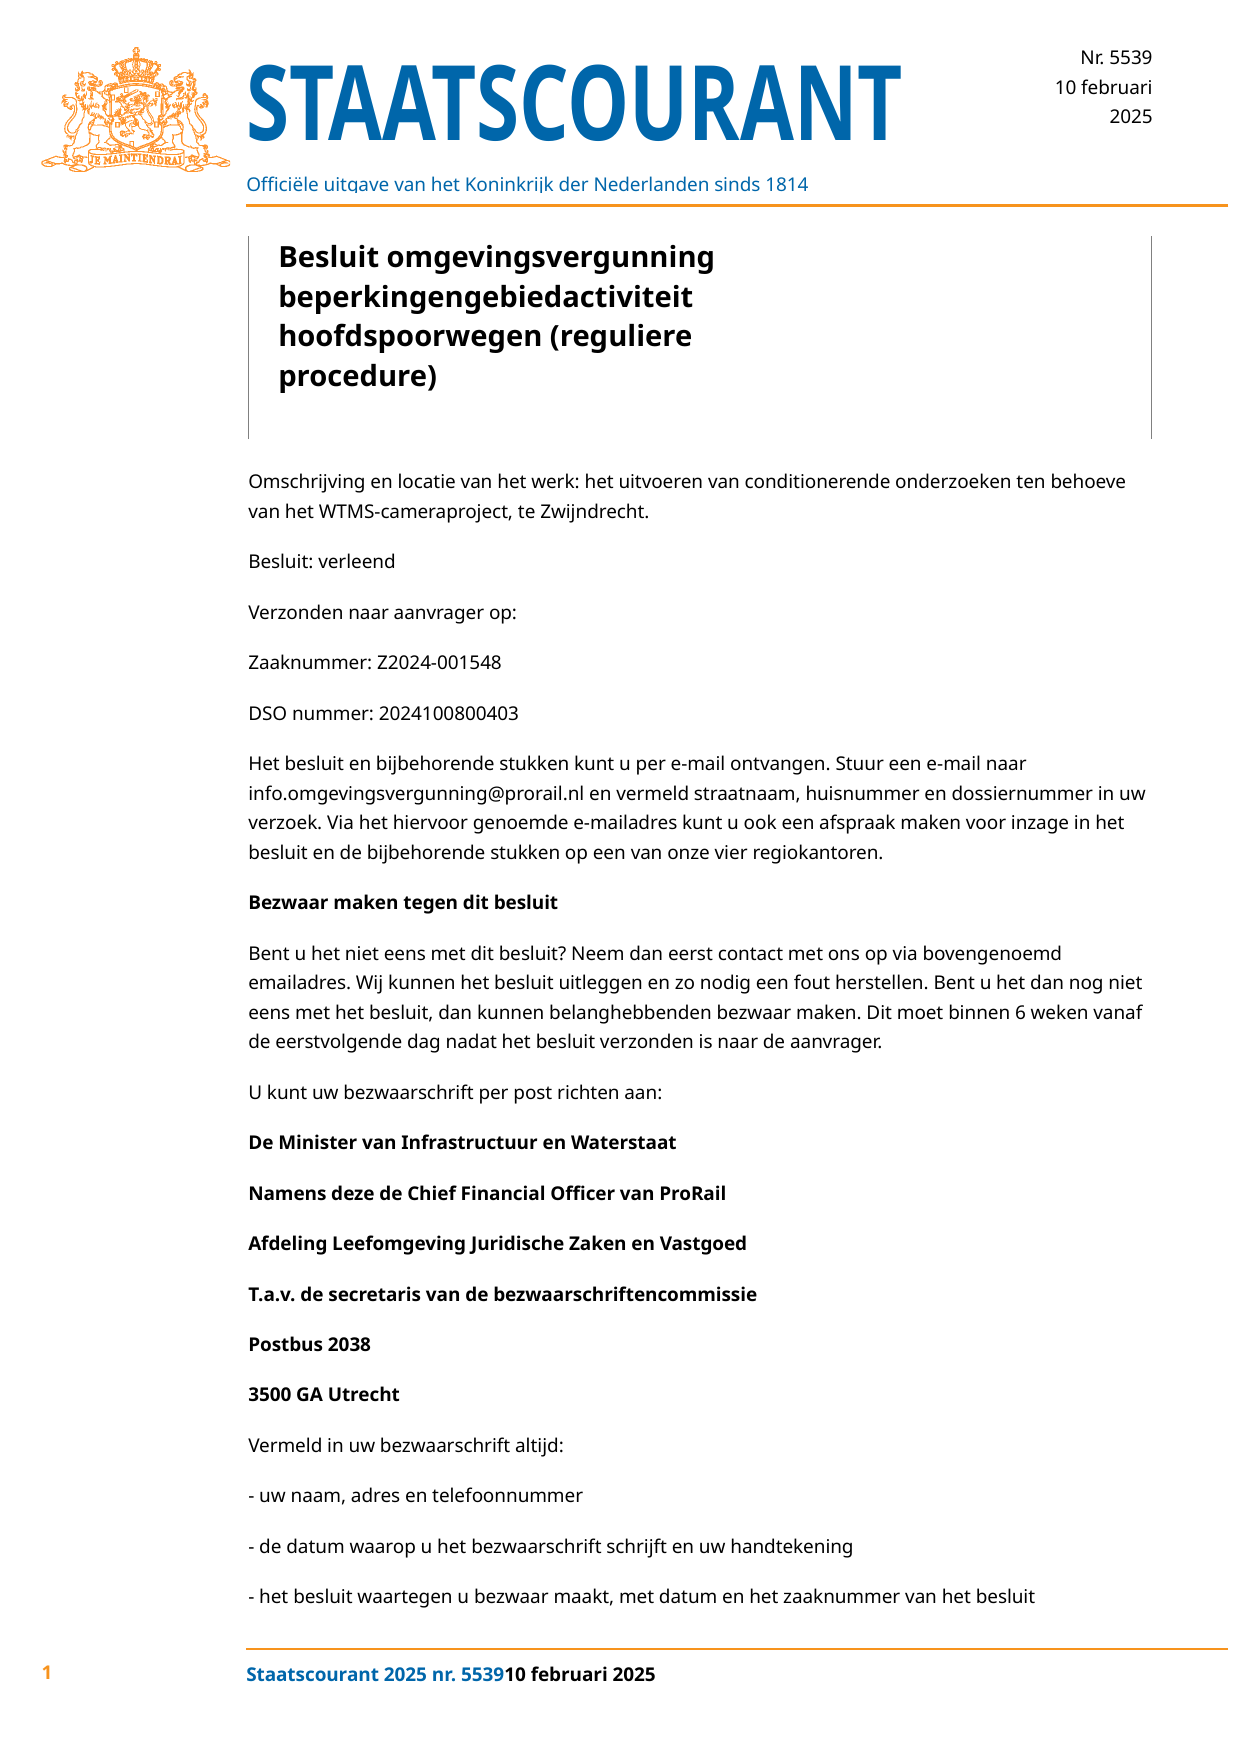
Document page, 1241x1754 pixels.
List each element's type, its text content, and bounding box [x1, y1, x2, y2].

text Vermeld in uw bezwaarschrift altijd: [248, 1432, 1152, 1458]
text Bent u het niet eens met dit besluit? Neem dan eerst contact met ons op via bovengenoemd emailadres. Wij kunnen het besluit uitleggen en zo nodig een fout herstellen. Bent u het dan nog niet eens met het besluit, dan kunnen belanghebbenden bezwaar maken. Dit moet binnen 6 weken vanaf de eerstvolgende dag nadat het besluit verzonden is naar de aanvrager. [248, 940, 1152, 1054]
table_header [1090, 236, 1151, 413]
table_header Besluit omgevingsvergunning beperkingengebiedactiviteit hoofdspoorwegen (reguliere procedure) [249, 236, 850, 439]
text Bezwaar maken tegen dit besluit [248, 889, 1152, 915]
text T.a.v. de secretaris van de bezwaarschriftencommissie [248, 1281, 1152, 1306]
text - het besluit waartegen u bezwaar maakt, met datum en het zaaknummer van het besluit [248, 1583, 1152, 1609]
text - de datum waarop u het bezwaarschrift schrijft en uw handtekening [248, 1533, 1152, 1558]
table_header [850, 236, 912, 413]
text Namens deze de Chief Financial Officer van ProRail [248, 1180, 1152, 1206]
text Het besluit en bijbehorende stukken kunt u per e-mail ontvangen. Stuur een e-mail naar info.omgevingsvergunning@prorail.nl en vermeld straatnaam, huisnummer en dossiernummer in uw verzoek. Via het hiervoor genoemde e-mailadres kunt u ook een afspraak maken voor inzage in het besluit en de bijbehorende stukken op een van onze vier regiokantoren. [248, 750, 1152, 865]
text 3500 GA Utrecht [248, 1382, 1152, 1407]
text Besluit: verleend [248, 549, 1152, 574]
picture [912, 236, 1090, 414]
text Verzonden naar aanvrager op: [248, 599, 1152, 625]
text Afdeling Leefomgeving Juridische Zaken en Vastgoed [248, 1230, 1152, 1256]
text DSO nummer: 2024100800403 [248, 700, 1152, 726]
text Postbus 2038 [248, 1331, 1152, 1357]
table_header [850, 414, 1151, 439]
text Omschrijving en locatie van het werk: het uitvoeren van conditionerende onderzoeken ten behoeve van het WTMS-cameraproject, te Zwijndrecht. [248, 469, 1152, 524]
text Zaaknummer: Z2024-001548 [248, 649, 1152, 675]
text - uw naam, adres en telefoonnummer [248, 1482, 1152, 1508]
picture [41, 47, 231, 172]
text U kunt uw bezwaarschrift per post richten aan: [248, 1079, 1152, 1105]
text De Minister van Infrastructuur en Waterstaat [248, 1129, 1152, 1155]
